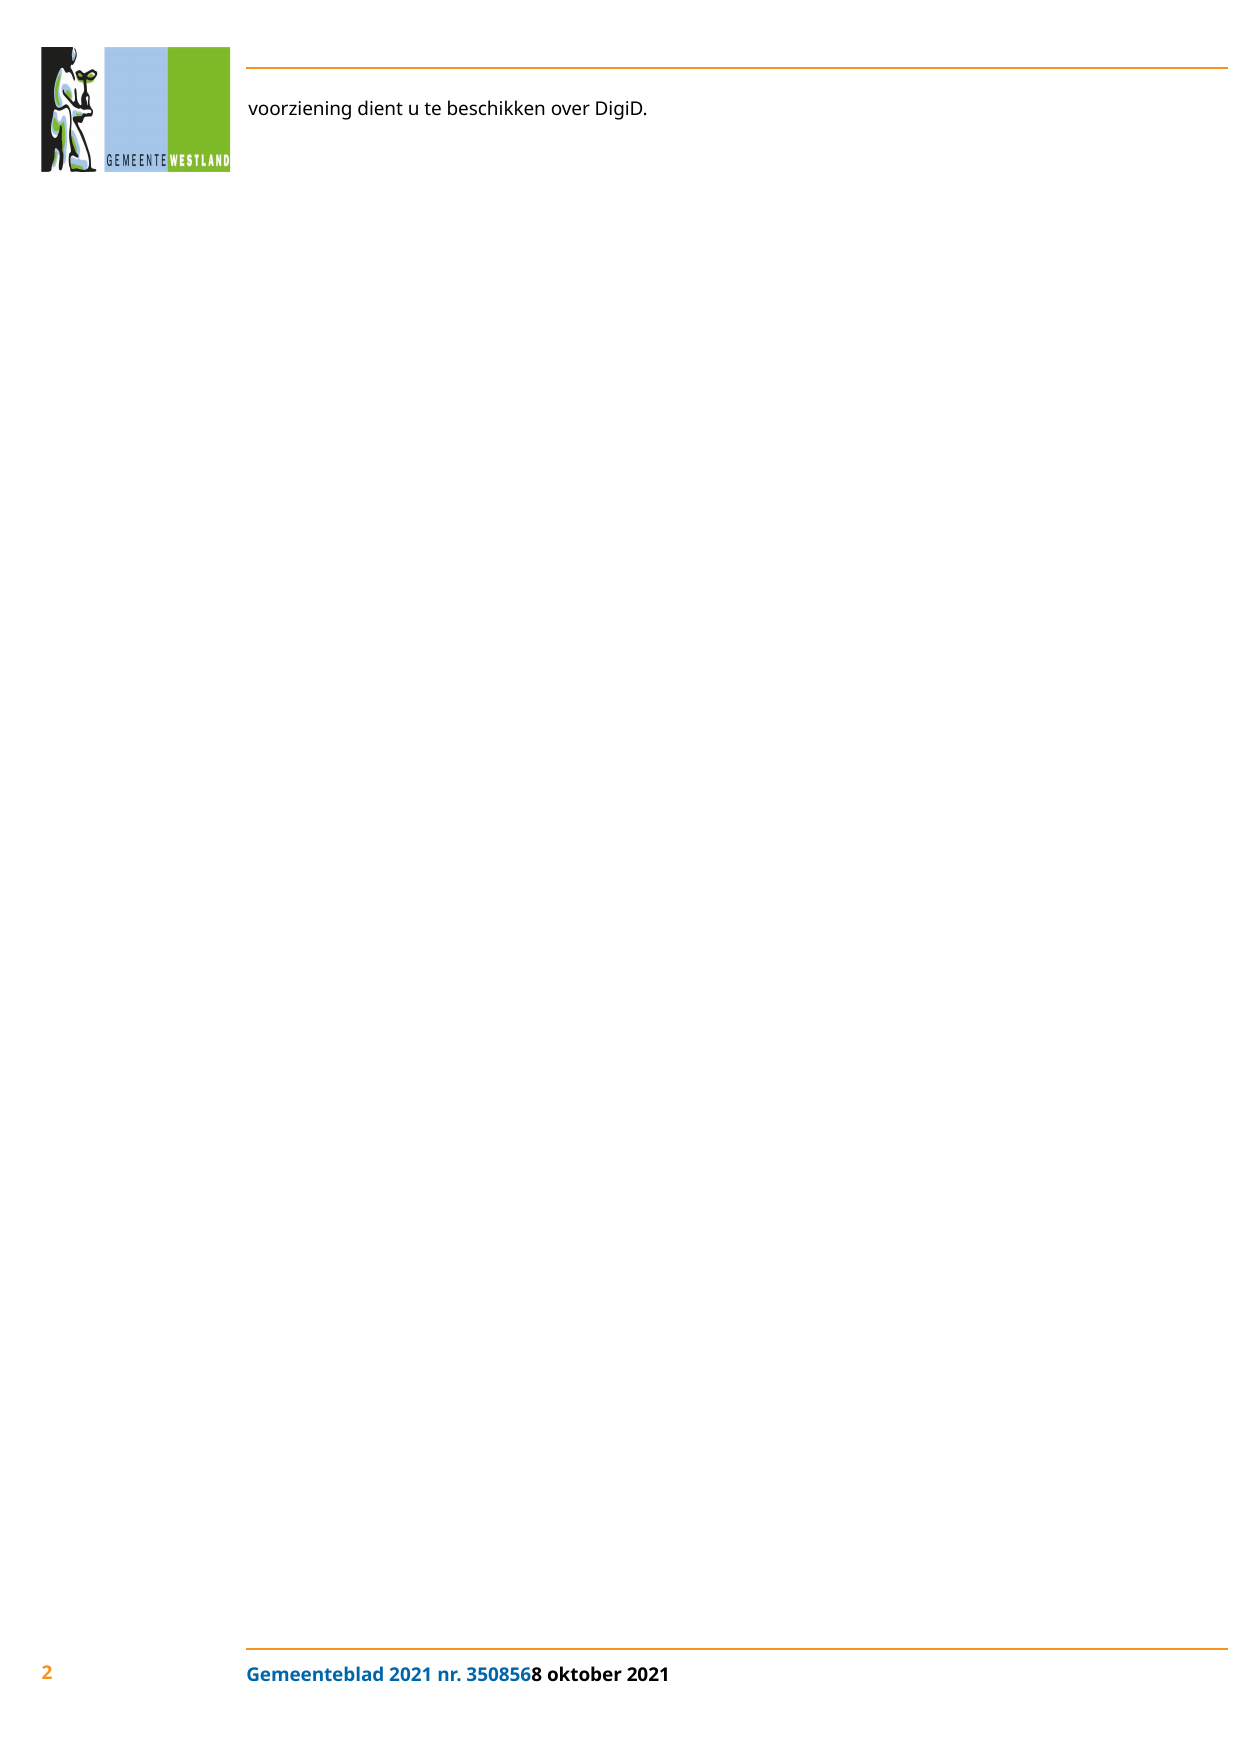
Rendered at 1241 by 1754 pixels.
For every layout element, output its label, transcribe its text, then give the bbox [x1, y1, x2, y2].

text voorziening dient u te beschikken over DigiD. [248, 95, 1152, 121]
picture [41, 47, 231, 172]
